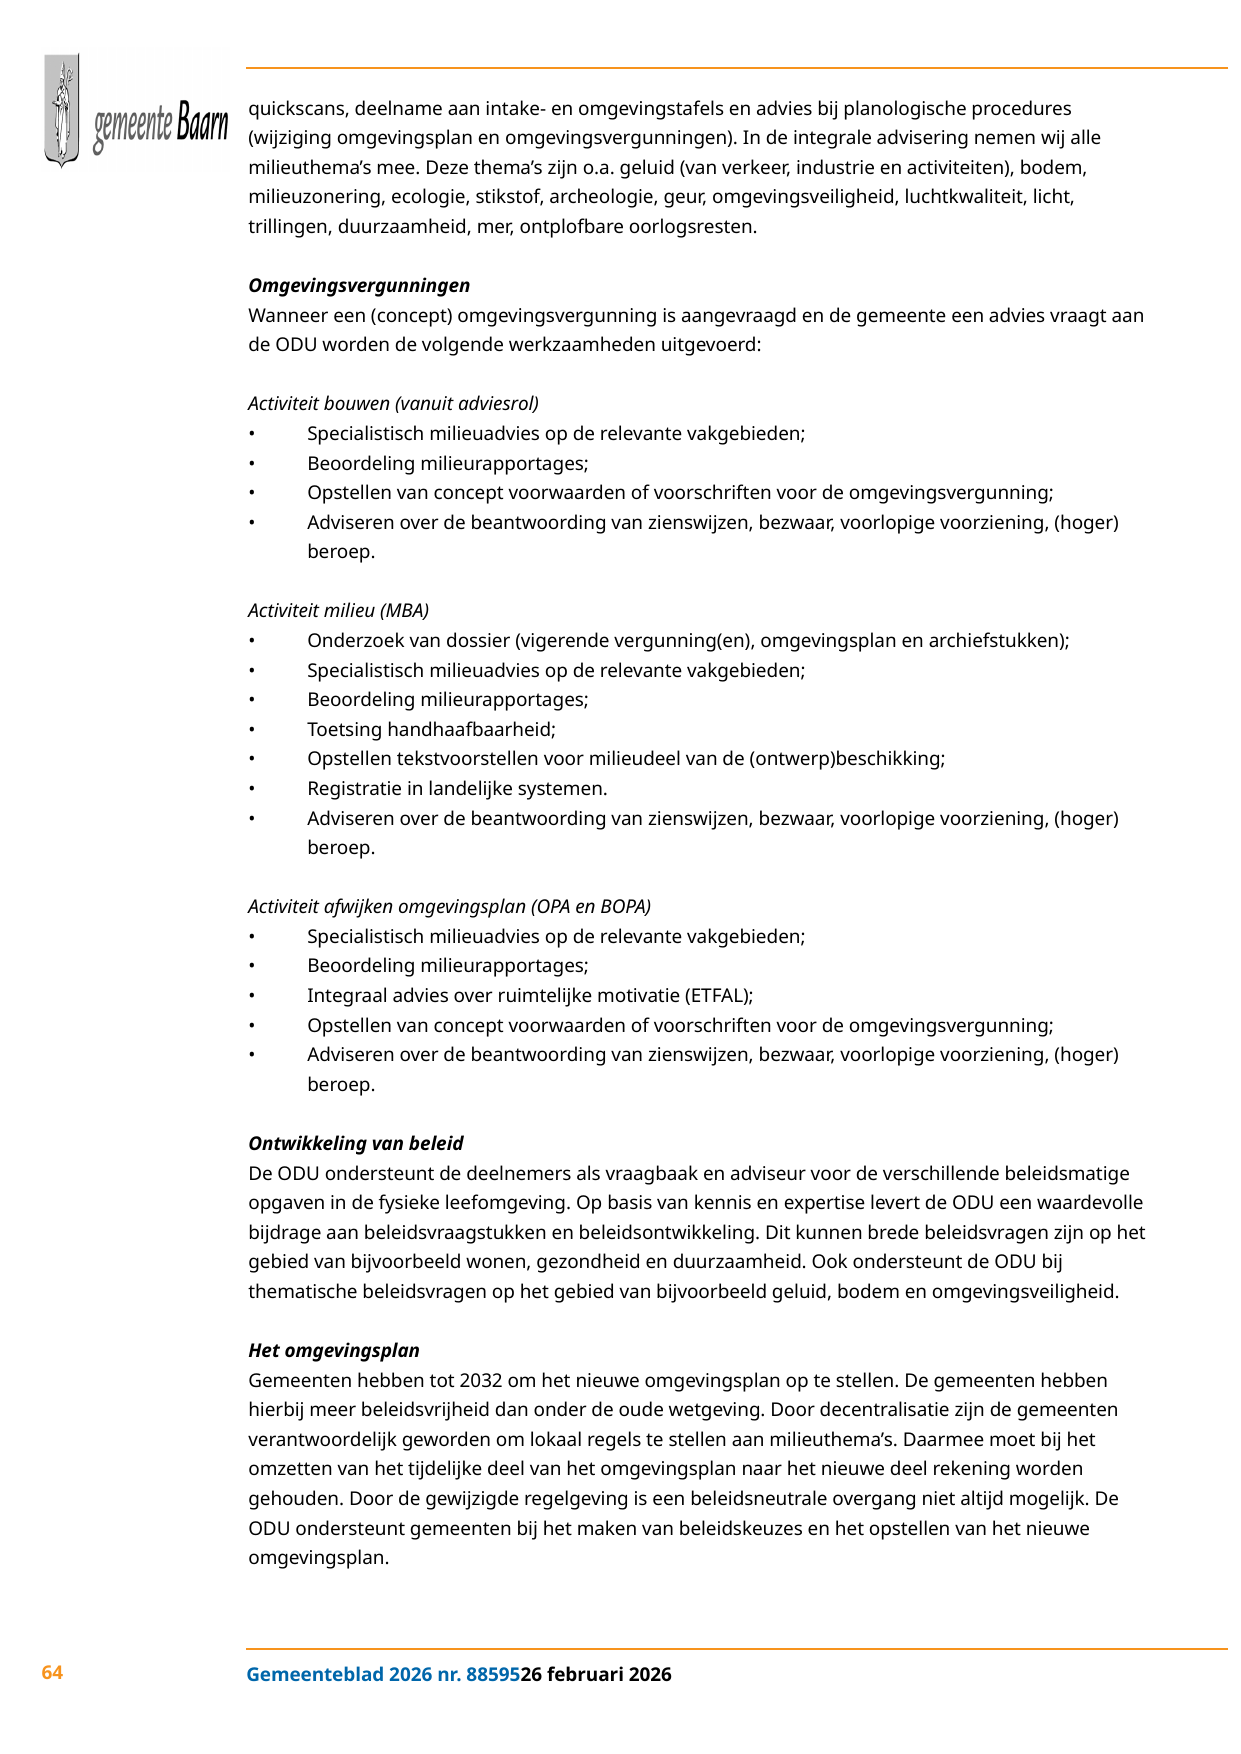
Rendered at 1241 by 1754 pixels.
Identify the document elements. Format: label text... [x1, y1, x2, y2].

text Omgevingsvergunningen [248, 272, 1152, 298]
list Integraal advies over ruimtelijke motivatie (ETFAL); [248, 982, 1152, 1008]
list Toetsing handhaafbaarheid; [248, 716, 1152, 742]
text De ODU ondersteunt de deelnemers als vraagbaak en adviseur voor de verschillende beleidsmatige opgaven in de fysieke leefomgeving. Op basis van kennis en expertise levert de ODU een waardevolle bijdrage aan beleidsvraagstukken en beleidsontwikkeling. Dit kunnen brede beleidsvragen zijn op het gebied van bijvoorbeeld wonen, gezondheid en duurzaamheid. Ook ondersteunt de ODU bij thematische beleidsvragen op het gebied van bijvoorbeeld geluid, bodem en omgevingsveiligheid. [248, 1160, 1152, 1304]
list Opstellen van concept voorwaarden of voorschriften voor de omgevingsvergunning; [248, 1012, 1152, 1038]
list Opstellen tekstvoorstellen voor milieudeel van de (ontwerp)beschikking; [248, 746, 1152, 771]
text Ontwikkeling van beleid [248, 1130, 1152, 1156]
list Opstellen van concept voorwaarden of voorschriften voor de omgevingsvergunning; [248, 479, 1152, 505]
text Het omgevingsplan [248, 1337, 1152, 1363]
text quickscans, deelname aan intake- en omgevingstafels en advies bij planologische procedures (wijziging omgevingsplan en omgevingsvergunningen). In de integrale advisering nemen wij alle milieuthema’s mee. Deze thema’s zijn o.a. geluid (van verkeer, industrie en activiteiten), bodem, milieuzonering, ecologie, stikstof, archeologie, geur, omgevingsveiligheid, luchtkwaliteit, licht, trillingen, duurzaamheid, mer, ontplofbare oorlogsresten. [248, 95, 1152, 239]
text Activiteit afwijken omgevingsplan (OPA en BOPA) [248, 893, 1152, 919]
list Beoordeling milieurapportages; [248, 953, 1152, 978]
picture [41, 47, 231, 172]
list Registratie in landelijke systemen. [248, 775, 1152, 801]
text Gemeenten hebben tot 2032 om het nieuwe omgevingsplan op te stellen. De gemeenten hebben hierbij meer beleidsvrijheid dan onder de oude wetgeving. Door decentralisatie zijn de gemeenten verantwoordelijk geworden om lokaal regels te stellen aan milieuthema’s. Daarmee moet bij het omzetten van het tijdelijke deel van het omgevingsplan naar het nieuwe deel rekening worden gehouden. Door de gewijzigde regelgeving is een beleidsneutrale overgang niet altijd mogelijk. De ODU ondersteunt gemeenten bij het maken van beleidskeuzes en het opstellen van het nieuwe omgevingsplan. [248, 1367, 1152, 1570]
list Specialistisch milieuadvies op de relevante vakgebieden; [248, 923, 1152, 949]
list Beoordeling milieurapportages; [248, 686, 1152, 712]
list Adviseren over de beantwoording van zienswijzen, bezwaar, voorlopige voorziening, (hoger) beroep. [248, 1041, 1152, 1097]
list Beoordeling milieurapportages; [248, 450, 1152, 476]
list Onderzoek van dossier (vigerende vergunning(en), omgevingsplan en archiefstukken); [248, 627, 1152, 653]
list Adviseren over de beantwoording van zienswijzen, bezwaar, voorlopige voorziening, (hoger) beroep. [248, 509, 1152, 564]
list Adviseren over de beantwoording van zienswijzen, bezwaar, voorlopige voorziening, (hoger) beroep. [248, 805, 1152, 860]
text Activiteit milieu (MBA) [248, 598, 1152, 623]
list Specialistisch milieuadvies op de relevante vakgebieden; [248, 420, 1152, 446]
list Specialistisch milieuadvies op de relevante vakgebieden; [248, 657, 1152, 683]
text Wanneer een (concept) omgevingsvergunning is aangevraagd en de gemeente een advies vraagt aan de ODU worden de volgende werkzaamheden uitgevoerd: [248, 302, 1152, 357]
text Activiteit bouwen (vanuit adviesrol) [248, 391, 1152, 416]
